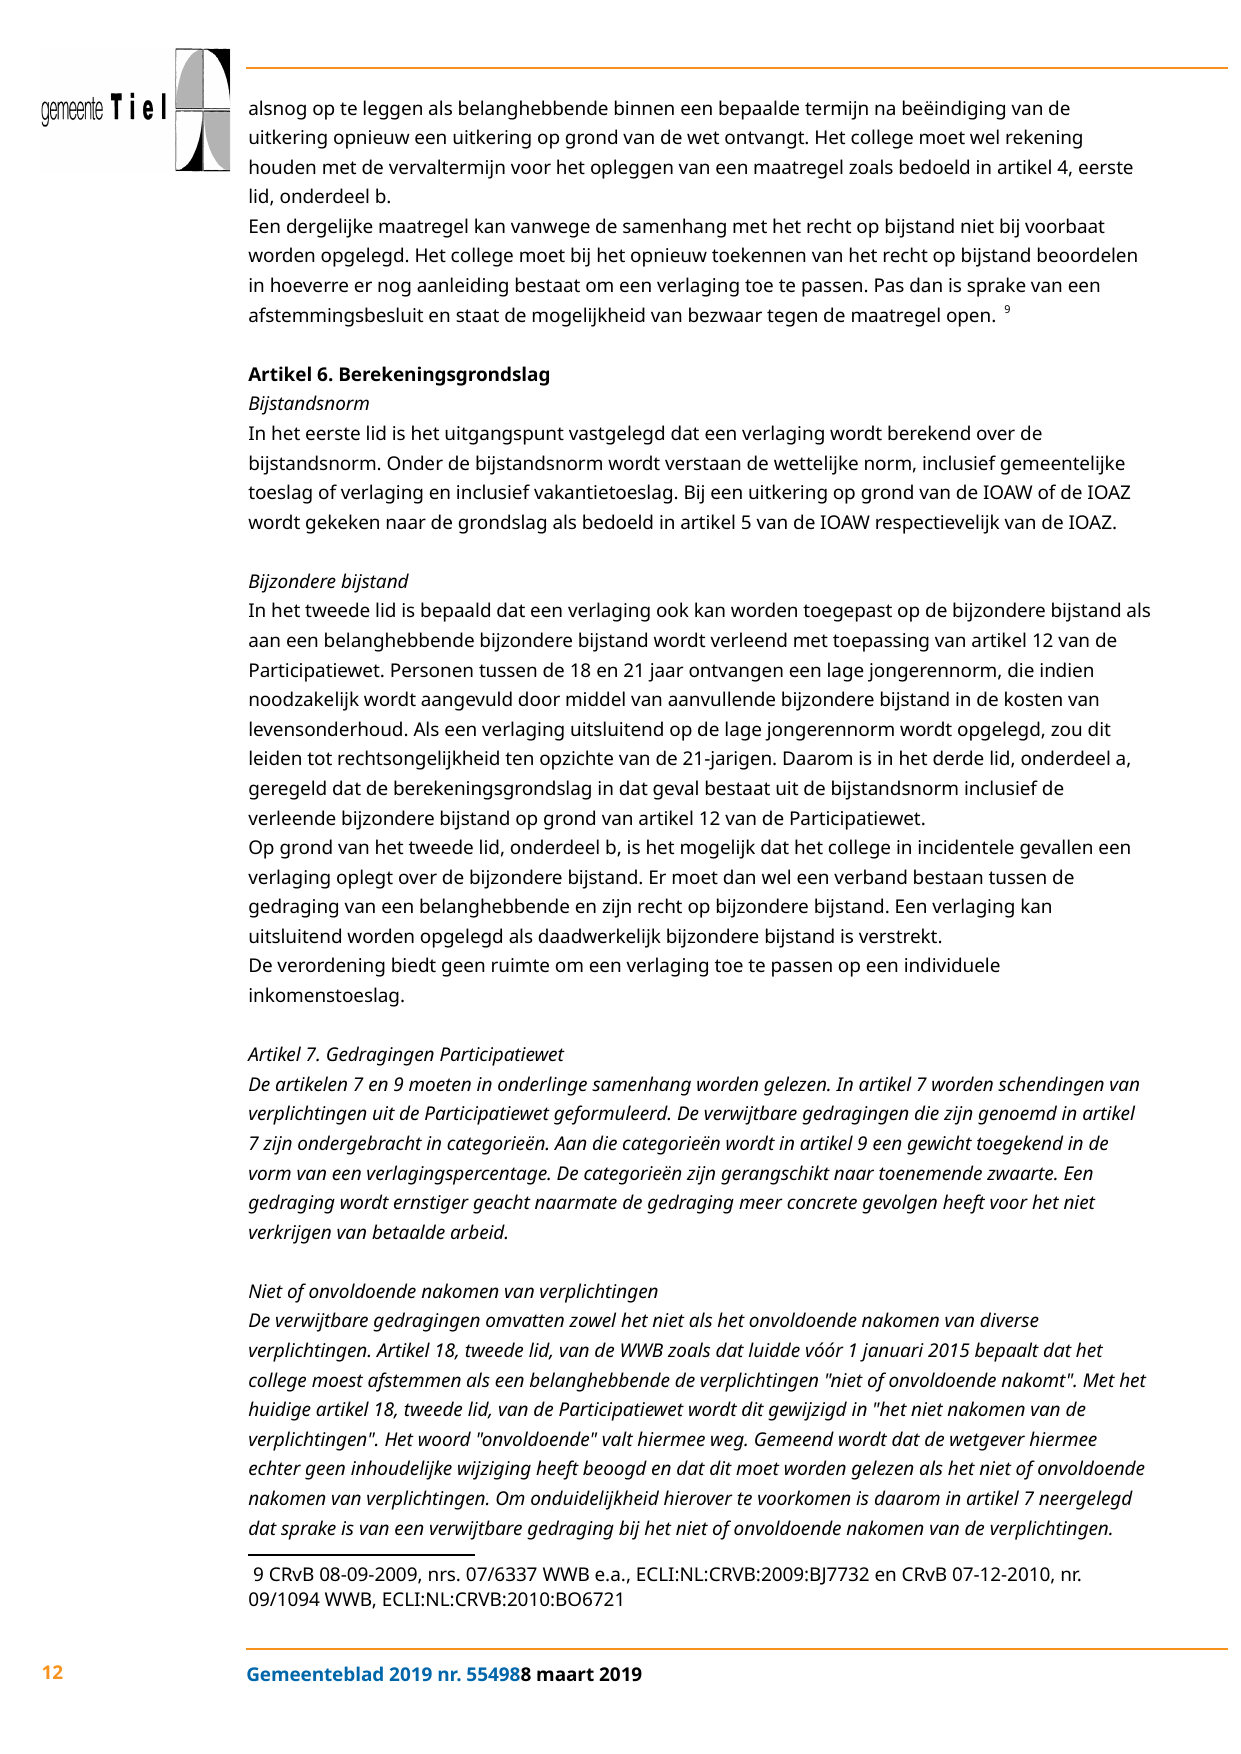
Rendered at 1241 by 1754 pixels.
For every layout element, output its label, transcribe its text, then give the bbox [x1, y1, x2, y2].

text In het eerste lid is het uitgangspunt vastgelegd dat een verlaging wordt berekend over de bijstandsnorm. Onder de bijstandsnorm wordt verstaan de wettelijke norm, inclusief gemeentelijke toeslag of verlaging en inclusief vakantietoeslag. Bij een uitkering op grond van de IOAW of de IOAZ wordt gekeken naar de grondslag als bedoeld in artikel 5 van de IOAW respectievelijk van de IOAZ. [248, 420, 1152, 535]
text Niet of onvoldoende nakomen van verplichtingen [248, 1278, 1152, 1304]
text In het tweede lid is bepaald dat een verlaging ook kan worden toegepast op de bijzondere bijstand als aan een belanghebbende bijzondere bijstand wordt verleend met toepassing van artikel 12 van de Participatiewet. Personen tussen de 18 en 21 jaar ontvangen een lage jongerennorm, die indien noodzakelijk wordt aangevuld door middel van aanvullende bijzondere bijstand in de kosten van levensonderhoud. Als een verlaging uitsluitend op de lage jongerennorm wordt opgelegd, zou dit leiden tot rechtsongelijkheid ten opzichte van de 21-jarigen. Daarom is in het derde lid, onderdeel a, geregeld dat de berekeningsgrondslag in dat geval bestaat uit de bijstandsnorm inclusief de verleende bijzondere bijstand op grond van artikel 12 van de Participatiewet. [248, 598, 1152, 831]
text CRvB 08-09-2009, nrs. 07/6337 WWB e.a., ECLI:NL:CRVB:2009:BJ7732 en CRvB 07-12-2010, nr. 09/1094 WWB, ECLI:NL:CRVB:2010:BO6721 [248, 1561, 1152, 1612]
text Artikel 6. Berekeningsgrondslag [248, 361, 1152, 387]
text Bijstandsnorm [248, 391, 1152, 416]
text Bijzondere bijstand [248, 568, 1152, 594]
text De artikelen 7 en 9 moeten in onderlinge samenhang worden gelezen. In artikel 7 worden schendingen van verplichtingen uit de Participatiewet geformuleerd. De verwijtbare gedragingen die zijn genoemd in artikel 7 zijn ondergebracht in categorieën. Aan die categorieën wordt in artikel 9 een gewicht toegekend in de vorm van een verlagingspercentage. De categorieën zijn gerangschikt naar toenemende zwaarte. Een gedraging wordt ernstiger geacht naarmate de gedraging meer concrete gevolgen heeft voor het niet verkrijgen van betaalde arbeid. [248, 1071, 1152, 1245]
text Artikel 7. Gedragingen Participatiewet [248, 1041, 1152, 1067]
text De verwijtbare gedragingen omvatten zowel het niet als het onvoldoende nakomen van diverse verplichtingen. Artikel 18, tweede lid, van de WWB zoals dat luidde vóór 1 januari 2015 bepaalt dat het college moest afstemmen als een belanghebbende de verplichtingen "niet of onvoldoende nakomt". Met het huidige artikel 18, tweede lid, van de Participatiewet wordt dit gewijzigd in "het niet nakomen van de verplichtingen". Het woord "onvoldoende" valt hiermee weg. Gemeend wordt dat de wetgever hiermee echter geen inhoudelijke wijziging heeft beoogd en dat dit moet worden gelezen als het niet of onvoldoende nakomen van verplichtingen. Om onduidelijkheid hierover te voorkomen is daarom in artikel 7 neergelegd dat sprake is van een verwijtbare gedraging bij het niet of onvoldoende nakomen van de verplichtingen. [248, 1308, 1152, 1541]
text Op grond van het tweede lid, onderdeel b, is het mogelijk dat het college in incidentele gevallen een verlaging oplegt over de bijzondere bijstand. Er moet dan wel een verband bestaan tussen de gedraging van een belanghebbende en zijn recht op bijzondere bijstand. Een verlaging kan uitsluitend worden opgelegd als daadwerkelijk bijzondere bijstand is verstrekt. [248, 834, 1152, 949]
picture [41, 47, 231, 172]
text alsnog op te leggen als belanghebbende binnen een bepaalde termijn na beëindiging van de uitkering opnieuw een uitkering op grond van de wet ontvangt. Het college moet wel rekening houden met de vervaltermijn voor het opleggen van een maatregel zoals bedoeld in artikel 4, eerste lid, onderdeel b. [248, 95, 1152, 209]
text De verordening biedt geen ruimte om een verlaging toe te passen op een individuele inkomenstoeslag. [248, 953, 1152, 1008]
text Een dergelijke maatregel kan vanwege de samenhang met het recht op bijstand niet bij voorbaat worden opgelegd. Het college moet bij het opnieuw toekennen van het recht op bijstand beoordelen in hoeverre er nog aanleiding bestaat om een verlaging toe te passen. Pas dan is sprake van een afstemmingsbesluit en staat de mogelijkheid van bezwaar tegen de maatregel open. [248, 213, 1152, 328]
